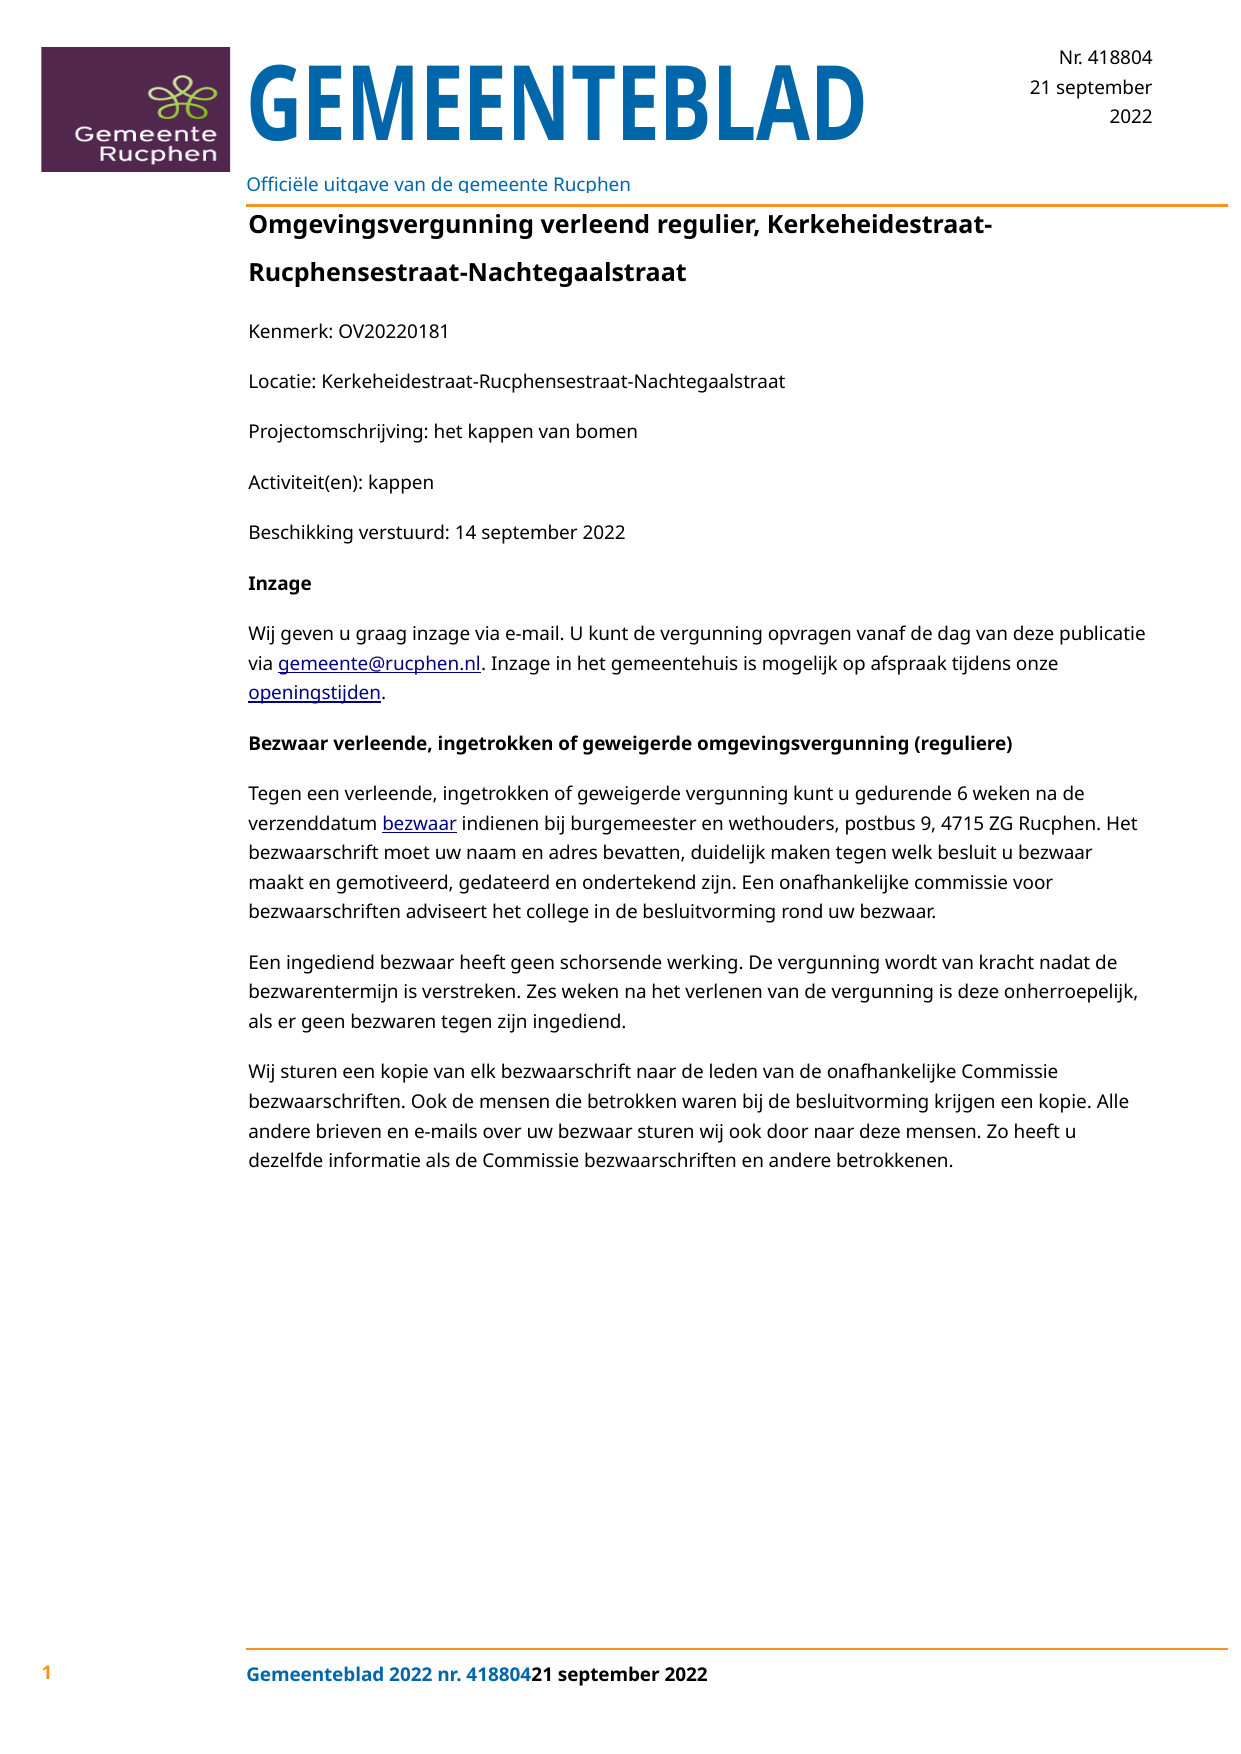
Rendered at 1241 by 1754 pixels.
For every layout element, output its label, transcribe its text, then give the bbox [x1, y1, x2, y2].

text Inzage [248, 570, 1152, 596]
text Activiteit(en): kappen [248, 469, 1152, 495]
text Een ingediend bezwaar heeft geen schorsende werking. De vergunning wordt van kracht nadat de bezwarentermijn is verstreken. Zes weken na het verlenen van de vergunning is deze onherroepelijk, als er geen bezwaren tegen zijn ingediend. [248, 949, 1152, 1034]
text Wij geven u graag inzage via e-mail. U kunt de vergunning opvragen vanaf de dag van deze publicatie via gemeente@rucphen.nl. Inzage in het gemeentehuis is mogelijk op afspraak tijdens onze openingstijden. [248, 620, 1152, 705]
text Beschikking verstuurd: 14 september 2022 [248, 519, 1152, 545]
text Locatie: Kerkeheidestraat-Rucphensestraat-Nachtegaalstraat [248, 368, 1152, 394]
text Bezwaar verleende, ingetrokken of geweigerde omgevingsvergunning (reguliere) [248, 730, 1152, 756]
picture [41, 47, 231, 172]
text Omgevingsvergunning verleend regulier, Kerkeheidestraat-Rucphensestraat-Nachtegaalstraat [248, 207, 1152, 288]
text Projectomschrijving: het kappen van bomen [248, 419, 1152, 444]
text Kenmerk: OV20220181 [248, 318, 1152, 344]
text Tegen een verleende, ingetrokken of geweigerde vergunning kunt u gedurende 6 weken na de verzenddatum bezwaar indienen bij burgemeester en wethouders, postbus 9, 4715 ZG Rucphen. Het bezwaarschrift moet uw naam en adres bevatten, duidelijk maken tegen welk besluit u bezwaar maakt en gemotiveerd, gedateerd en ondertekend zijn. Een onafhankelijke commissie voor bezwaarschriften adviseert het college in de besluitvorming rond uw bezwaar. [248, 780, 1152, 924]
text Wij sturen een kopie van elk bezwaarschrift naar de leden van de onafhankelijke Commissie bezwaarschriften. Ook de mensen die betrokken waren bij de besluitvorming krijgen een kopie. Alle andere brieven en e-mails over uw bezwaar sturen wij ook door naar deze mensen. Zo heeft u dezelfde informatie als de Commissie bezwaarschriften en andere betrokkenen. [248, 1059, 1152, 1173]
